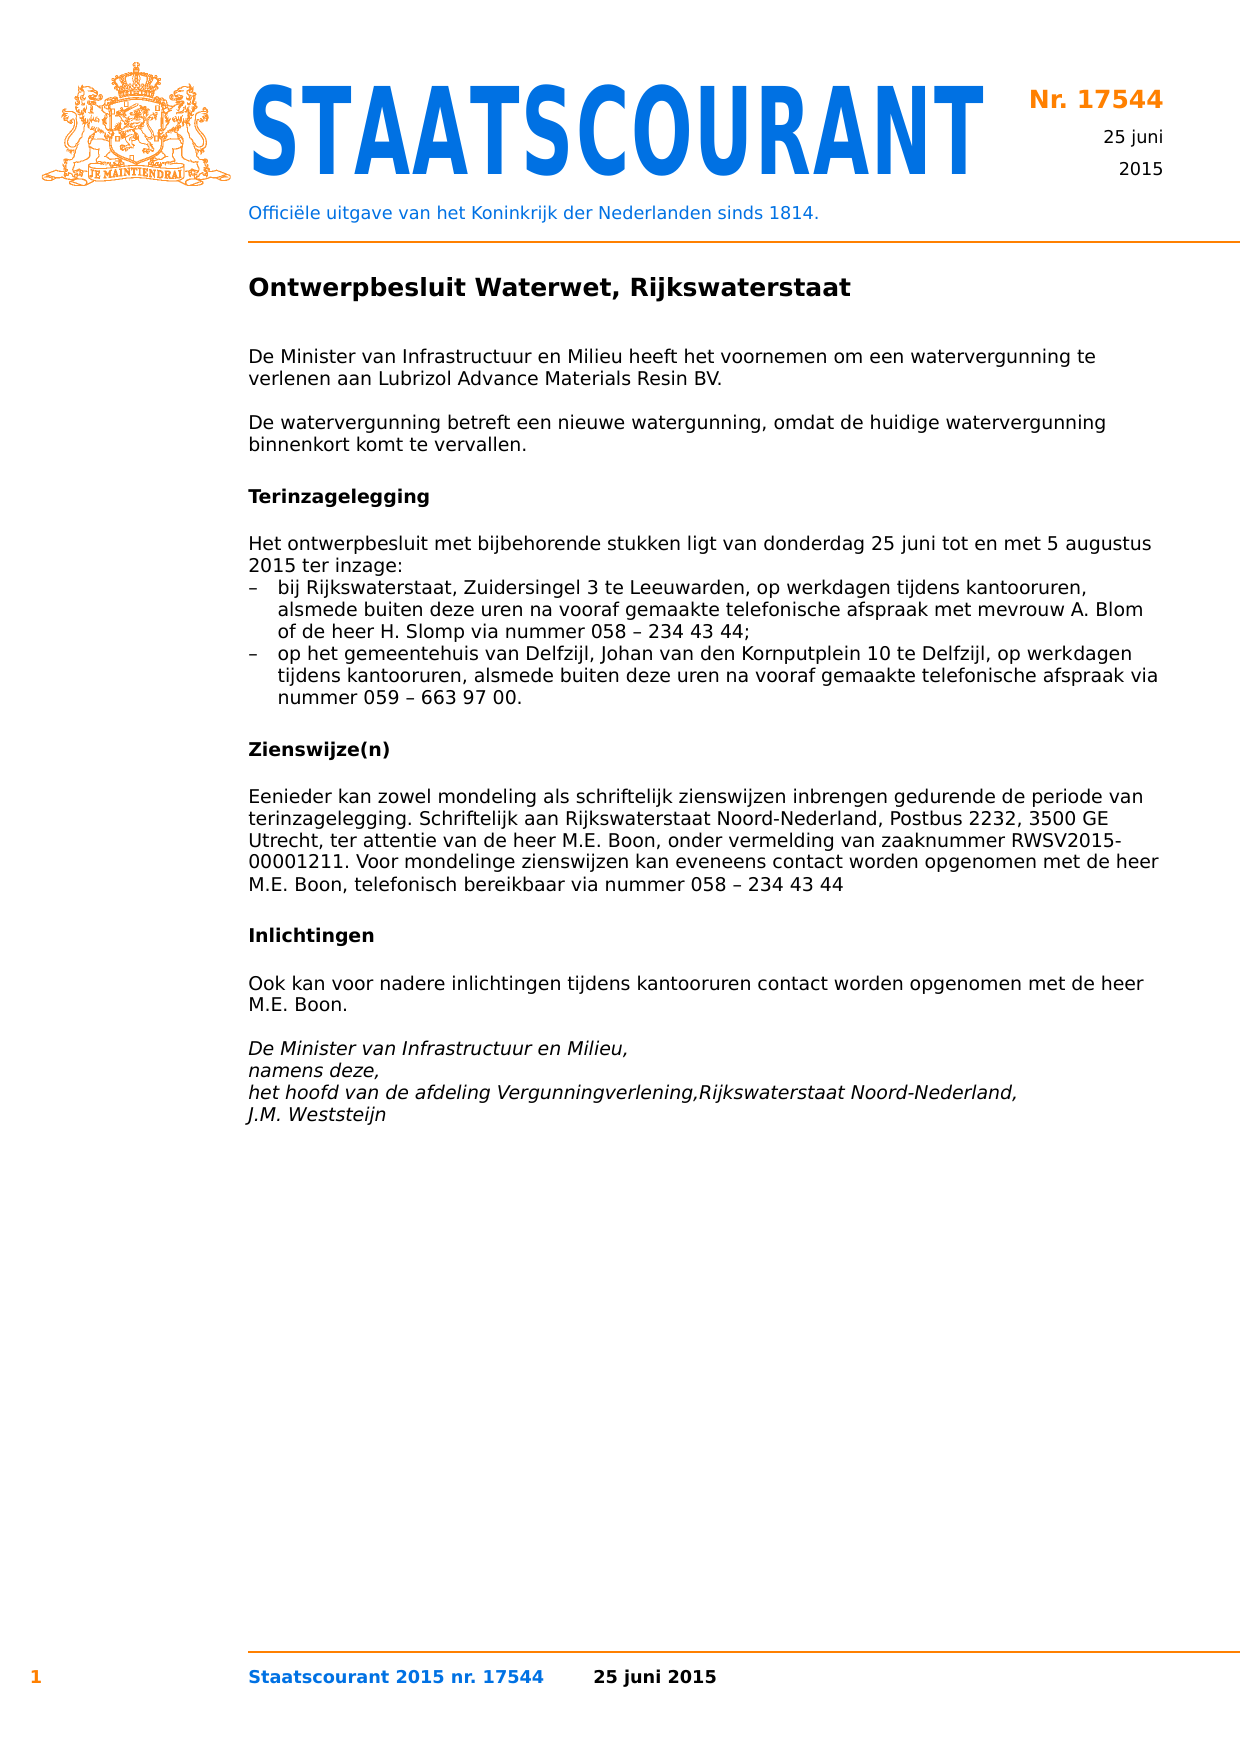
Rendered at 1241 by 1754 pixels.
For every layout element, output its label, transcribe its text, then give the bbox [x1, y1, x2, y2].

text De Minister van Infrastructuur en Milieu heeft het voornemen om een watervergunning te verlenen aan Lubrizol Advance Materials Resin BV. [248, 346, 1163, 390]
text – bij Rijkswaterstaat, Zuidersingel 3 te Leeuwarden, op werkdagen tijdens kantooruren, alsmede buiten deze uren na vooraf gemaakte telefonische afspraak met mevrouw A. Blom of de heer H. Slomp via nummer 058 – 234 43 44; [248, 577, 1163, 643]
text De watervergunning betreft een nieuwe watergunning, omdat de huidige watervergunning binnenkort komt te vervallen. [248, 412, 1163, 456]
subtitle Terinzagelegging [248, 486, 1163, 508]
picture [41, 62, 231, 186]
table_cell 2015 [998, 153, 1240, 203]
table_cell Officiële uitgave van het Koninkrijk der Nederlanden sinds 1814. [248, 203, 1240, 241]
text De Minister van Infrastructuur en Milieu, namens deze, het hoofd van de afdeling Vergunningverlening,Rijkswaterstaat Noord-Nederland, J.M. Weststeijn [248, 1038, 1163, 1126]
text – op het gemeentehuis van Delfzijl, Johan van den Kornputplein 10 te Delfzijl, op werk­dagen tijdens kantooruren, alsmede buiten deze uren na vooraf gemaakte telefonische afspraak via nummer 059 – 663 97 00. [248, 643, 1163, 708]
subtitle Zienswijze(n) [248, 738, 1163, 761]
table_header Nr. 17544 [998, 62, 1240, 121]
text Ook kan voor nadere inlichtingen tijdens kantooruren contact worden opgenomen met de heer M.E. Boon. [248, 972, 1163, 1016]
text Het ontwerpbesluit met bijbehorende stukken ligt van donderdag 25 juni tot en met 5 augustus 2015 ter inzage: [248, 533, 1163, 577]
table_cell 25 juni [998, 121, 1240, 153]
text Eenieder kan zowel mondeling als schriftelijk zienswijzen inbrengen gedurende de periode van terinzagelegging. Schriftelijk aan Rijkswaterstaat Noord-Nederland, Postbus 2232, 3500 GE Utrecht, ter attentie van de heer M.E. Boon, onder vermelding van zaaknummer RWSV2015-00001211. Voor mondelinge zienswijzen kan eveneens contact worden opgenomen met de heer M.E. Boon, telefonisch bereikbaar via nummer 058 – 234 43 44 [248, 786, 1163, 895]
table_header STAATSCOURANT [248, 62, 998, 203]
subtitle Inlichtingen [248, 925, 1163, 947]
subtitle Ontwerpbesluit Waterwet, Rijkswaterstaat [248, 273, 1163, 302]
table_header [25, 62, 248, 241]
